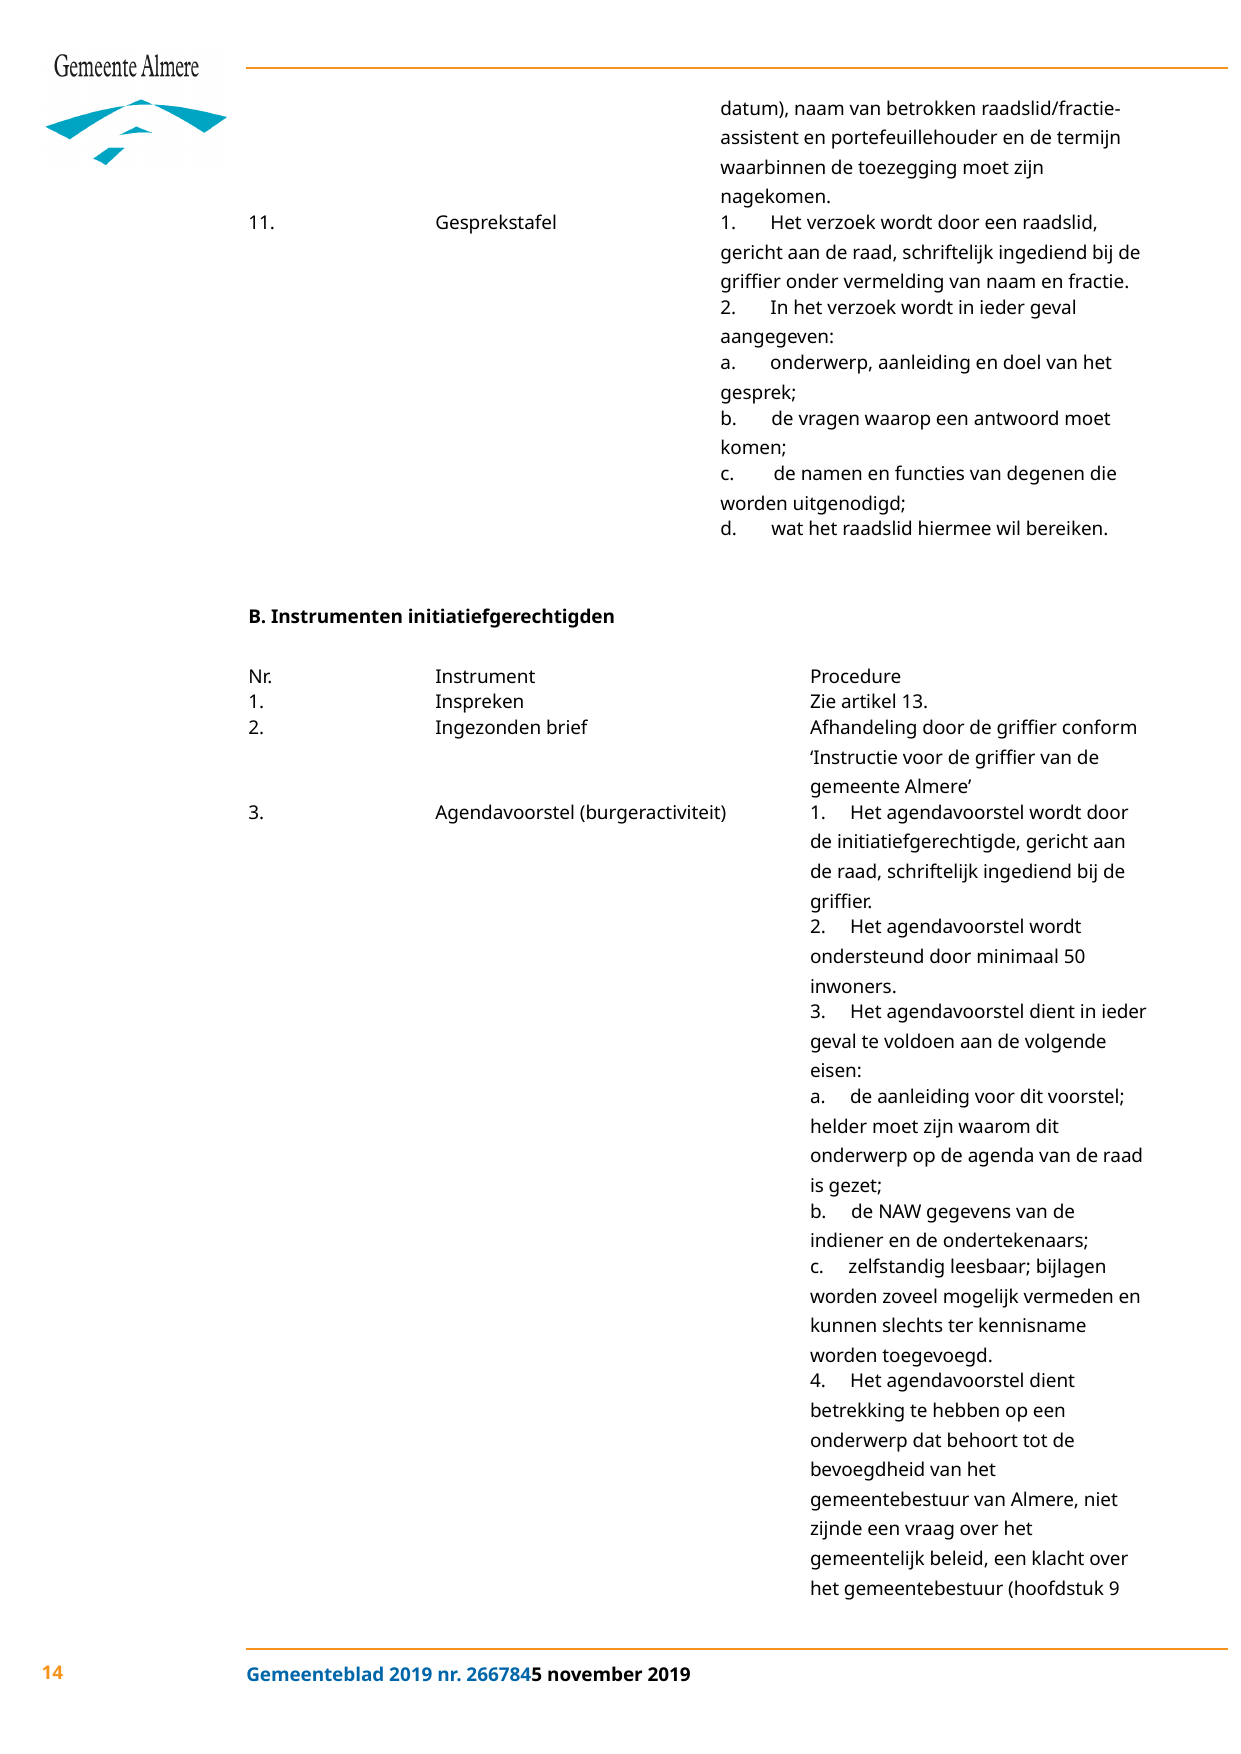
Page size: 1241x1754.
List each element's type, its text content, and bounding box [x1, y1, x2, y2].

table_cell a. onderwerp, aanleiding en doel van het gesprek; [720, 350, 1152, 405]
table_cell 2. In het verzoek wordt in ieder geval aangegeven: [720, 294, 1152, 349]
table_cell 3. [248, 799, 435, 914]
table_cell [435, 405, 720, 460]
table_cell [248, 350, 435, 405]
table_cell [248, 1368, 435, 1601]
table_cell Zie artikel 13. [810, 689, 1152, 714]
table_cell 1. [248, 689, 435, 714]
text B. Instrumenten initiatiefgerechtigden [248, 603, 1152, 629]
table_header Instrument [435, 663, 810, 688]
table_cell [248, 95, 435, 209]
table_cell [435, 350, 720, 405]
table_cell [435, 914, 810, 998]
table_cell [248, 460, 435, 515]
table_cell Gesprekstafel [435, 209, 720, 294]
table_cell [435, 95, 720, 209]
table_cell [248, 405, 435, 460]
table_cell [435, 1084, 810, 1198]
table_cell 11. [248, 209, 435, 294]
table_cell [248, 515, 435, 541]
table_cell 1. Het verzoek wordt door een raadslid, gericht aan de raad, schriftelijk ingediend bij de griffier onder vermelding van naam en fractie. [720, 209, 1152, 294]
table_cell [435, 1368, 810, 1601]
table_cell 1. Het agendavoorstel wordt door de initiatiefgerechtigde, gericht aan de raad, schriftelijk ingediend bij de griffier. [810, 799, 1152, 914]
table_cell [248, 914, 435, 998]
table_cell Ingezonden brief [435, 714, 810, 799]
table_cell [435, 460, 720, 515]
table_header Procedure [810, 663, 1152, 688]
table_cell Afhandeling door de griffier conform ‘Instructie voor de griffier van de gemeente Almere’ [810, 714, 1152, 799]
table_cell a. de aanleiding voor dit voorstel; helder moet zijn waarom dit onderwerp op de agenda van de raad is gezet; [810, 1084, 1152, 1198]
table_cell [435, 1198, 810, 1253]
table_header Nr. [248, 663, 435, 688]
table_cell [435, 294, 720, 349]
table_cell 3. Het agendavoorstel dient in ieder geval te voldoen aan de volgende eisen: [810, 999, 1152, 1083]
table_cell d. wat het raadslid hiermee wil bereiken. [720, 515, 1152, 541]
table_cell [248, 1084, 435, 1198]
table_cell [248, 1198, 435, 1253]
table_cell b. de vragen waarop een antwoord moet komen; [720, 405, 1152, 460]
table_cell 2. Het agendavoorstel wordt ondersteund door minimaal 50 inwoners. [810, 914, 1152, 998]
table_cell [435, 515, 720, 541]
table_cell 2. [248, 714, 435, 799]
table_cell [435, 1253, 810, 1368]
table_cell [248, 999, 435, 1083]
table_cell c. zelfstandig leesbaar; bijlagen worden zoveel mogelijk vermeden en kunnen slechts ter kennisname worden toegevoegd. [810, 1253, 1152, 1368]
table_cell 4. Het agendavoorstel dient betrekking te hebben op een onderwerp dat behoort tot de bevoegdheid van het gemeentebestuur van Almere, niet zijnde een vraag over het gemeentelijk beleid, een klacht over het gemeentebestuur (hoofdstuk 9 [810, 1368, 1152, 1601]
table_cell datum), naam van betrokken raadslid/fractie-assistent en portefeuillehouder en de termijn waarbinnen de toezegging moet zijn nagekomen. [720, 95, 1152, 209]
table_cell Agendavoorstel (burgeractiviteit) [435, 799, 810, 914]
table_cell [248, 294, 435, 349]
table_cell [248, 1253, 435, 1368]
table_cell c. de namen en functies van degenen die worden uitgenodigd; [720, 460, 1152, 515]
picture [41, 47, 231, 172]
table_cell [435, 999, 810, 1083]
table_cell Inspreken [435, 689, 810, 714]
table_cell b. de NAW gegevens van de indiener en de ondertekenaars; [810, 1198, 1152, 1253]
